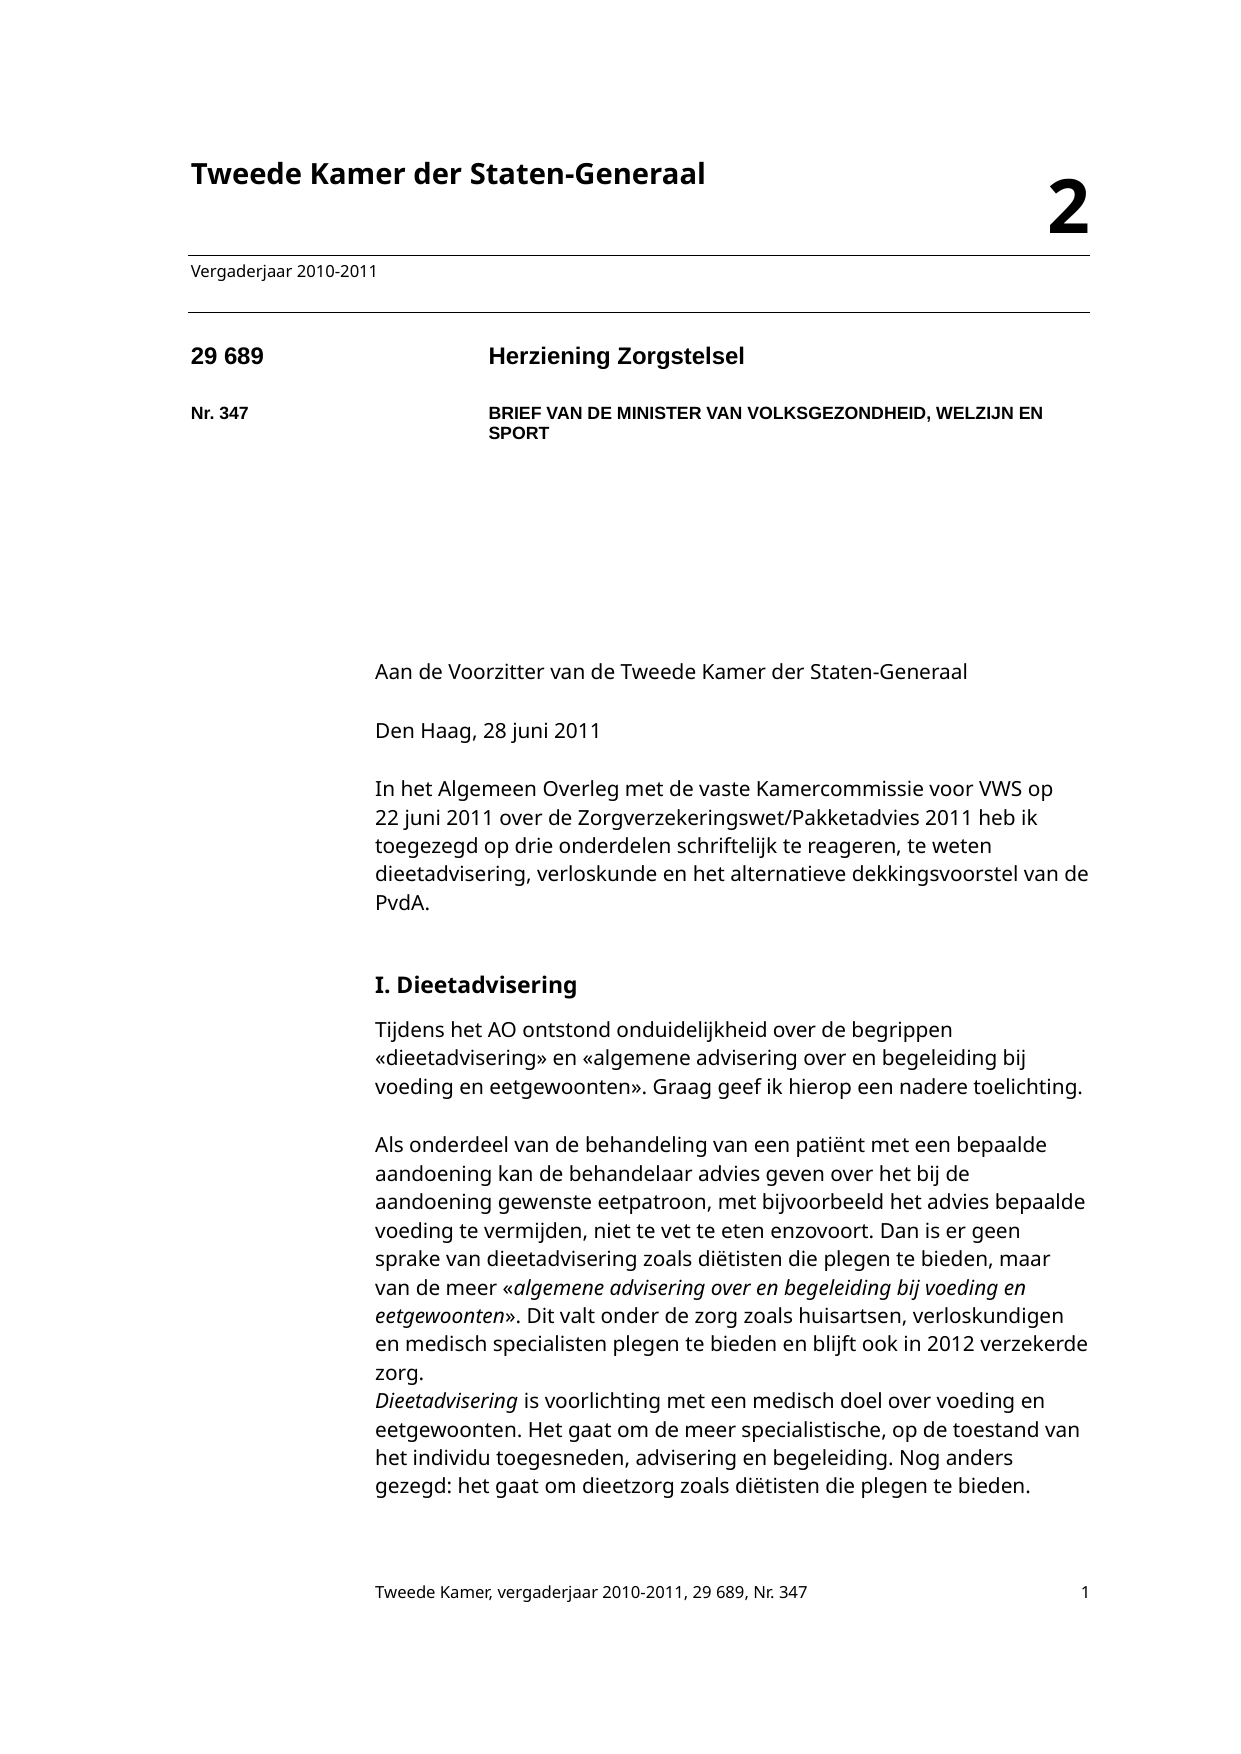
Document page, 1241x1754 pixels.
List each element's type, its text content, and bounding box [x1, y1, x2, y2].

table_cell 29 689 [188, 339, 485, 399]
text Dieetadvisering is voorlichting met een medisch doel over voeding en eetgewoonten. Het gaat om de meer specialistische, op de toestand van het individu toegesneden, advisering en begeleiding. Nog anders gezegd: het gaat om dieetzorg zoals diëtisten die plegen te bieden. [375, 1386, 1090, 1500]
subtitle I. Dieetadvisering [375, 969, 1090, 1000]
text Aan de Voorzitter van de Tweede Kamer der Staten-Generaal [375, 657, 1090, 686]
text Den Haag, 28 juni 2011 [375, 716, 1090, 744]
table_cell Nr. 347 [188, 399, 485, 539]
table_cell Vergaderjaar 2010-2011 [188, 256, 485, 312]
text Tijdens het AO ontstond onduidelijkheid over de begrippen «dieetadvisering» en «algemene advisering over en begeleiding bij voeding en eetgewoonten». Graag geef ik hierop een nadere toelichting. [375, 1015, 1090, 1100]
table_cell Herziening Zorgstelsel [485, 339, 1090, 399]
table_cell [485, 256, 1090, 312]
table_header Tweede Kamer der Staten-Generaal [188, 150, 909, 255]
table_cell BRIEF VAN DE MINISTER VAN VOLKSGEZONDHEID, WELZIJN EN SPORT [485, 399, 1090, 539]
table_header 2 [910, 150, 1090, 255]
table_cell [188, 313, 485, 339]
text In het Algemeen Overleg met de vaste Kamercommissie voor VWS op 22 juni 2011 over de Zorgverzekeringswet/Pakketadvies 2011 heb ik toegezegd op drie onderdelen schriftelijk te reageren, te weten dieetadvisering, verloskunde en het alternatieve dekkingsvoorstel van de PvdA. [375, 774, 1090, 916]
table_cell [485, 313, 1090, 339]
text Als onderdeel van de behandeling van een patiënt met een bepaalde aandoening kan de behandelaar advies geven over het bij de aandoening gewenste eetpatroon, met bijvoorbeeld het advies bepaalde voeding te vermijden, niet te vet te eten enzovoort. Dan is er geen sprake van dieetadvisering zoals diëtisten die plegen te bieden, maar van de meer «algemene advisering over en begeleiding bij voeding en eetgewoonten». Dit valt onder de zorg zoals huisartsen, verloskundigen en medisch specialisten plegen te bieden en blijft ook in 2012 verzekerde zorg. [375, 1130, 1090, 1386]
